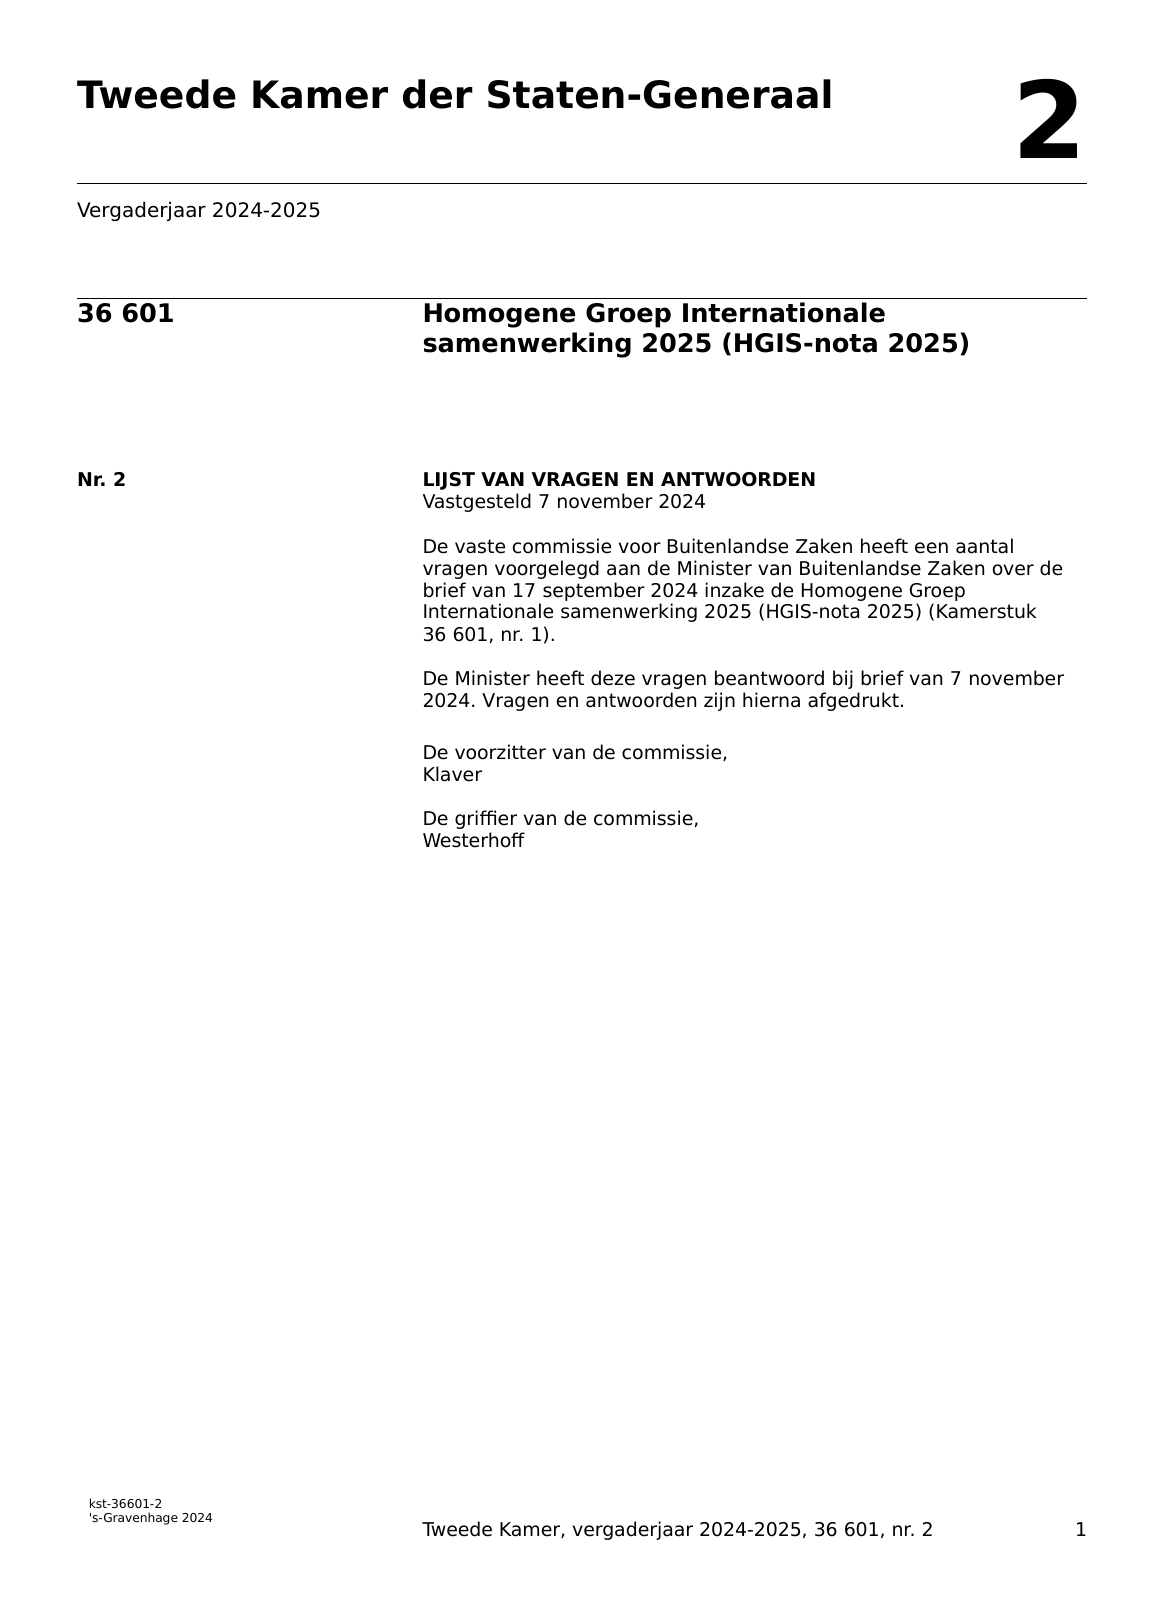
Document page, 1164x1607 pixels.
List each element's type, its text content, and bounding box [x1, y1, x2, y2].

text De Minister heeft deze vragen beantwoord bij brief van 7 november 2024. Vragen en antwoorden zijn hierna afgedrukt. [422, 668, 1087, 712]
text 's-Gravenhage 2024 [88, 1511, 323, 1525]
text kst-36601-2 [88, 1497, 323, 1511]
text Vastgesteld 7 november 2024 [422, 491, 1087, 513]
text De vaste commissie voor Buitenlandse Zaken heeft een aantal vragen voorgelegd aan de Minister van Buitenlandse Zaken over de brief van 17 september 2024 inzake de Homogene Groep Internationale samenwerking 2025 (HGIS-nota 2025) (Kamerstuk 36 601, nr. 1). [422, 536, 1087, 645]
subtitle 36 601 Homogene Groep Internationale samenwerking 2025 (HGIS-nota 2025) [77, 299, 1087, 358]
table_header 2 [886, 59, 1087, 183]
table_header Tweede Kamer der Staten-Generaal [77, 59, 886, 183]
text De griffier van de commissie, Westerhoff [422, 808, 1087, 852]
subtitle Nr. 2 LIJST VAN VRAGEN EN ANTWOORDEN [77, 469, 1087, 491]
table_cell Vergaderjaar 2024-2025 [77, 184, 1087, 298]
text De voorzitter van de commissie, Klaver [422, 742, 1087, 786]
